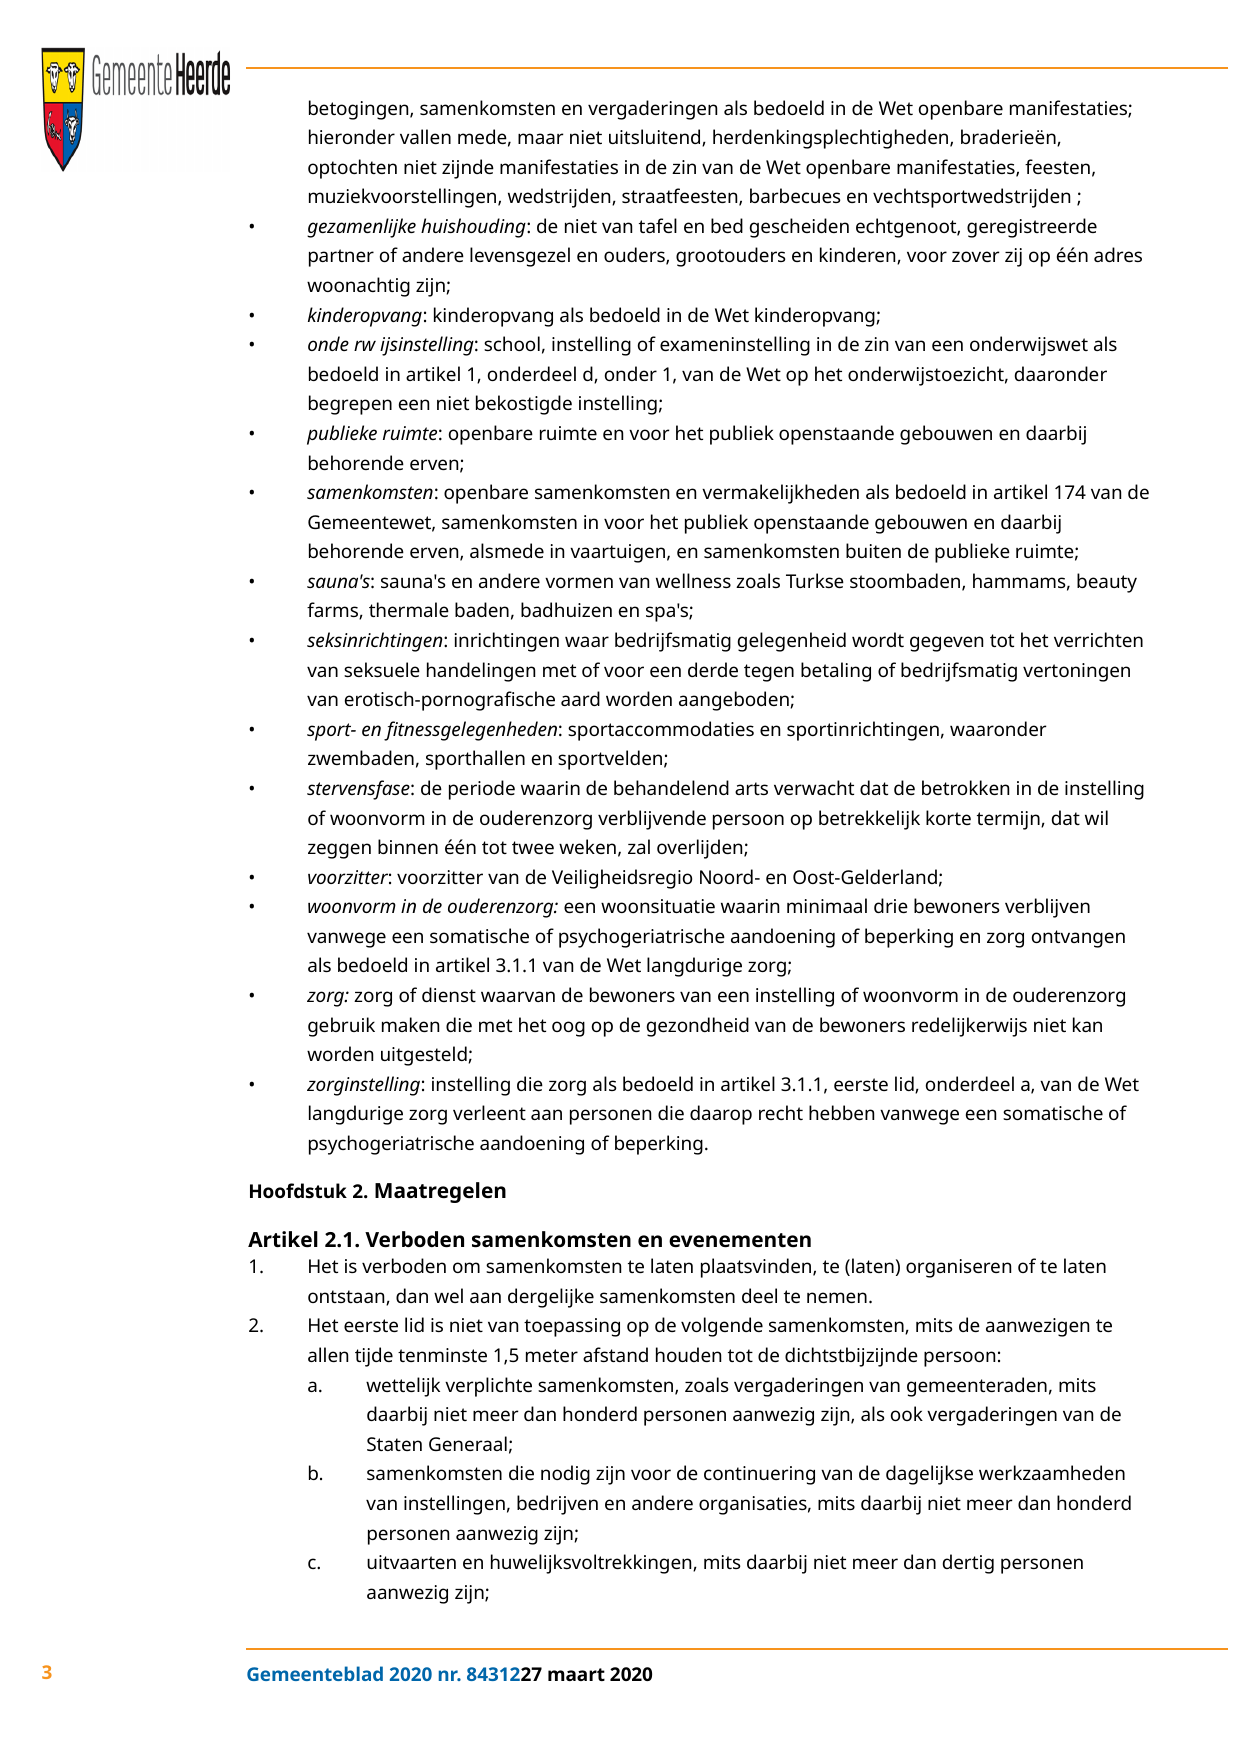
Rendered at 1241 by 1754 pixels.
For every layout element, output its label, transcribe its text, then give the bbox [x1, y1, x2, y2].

picture [41, 47, 231, 172]
list seksinrichtingen: inrichtingen waar bedrijfsmatig gelegenheid wordt gegeven tot het verrichten van seksuele handelingen met of voor een derde tegen betaling of bedrijfsmatig vertoningen van erotisch-pornografische aard worden aangeboden; [248, 627, 1152, 712]
list stervensfase: de periode waarin de behandelend arts verwacht dat de betrokken in de instelling of woonvorm in de ouderenzorg verblijvende persoon op betrekkelijk korte termijn, dat wil zeggen binnen één tot twee weken, zal overlijden; [248, 775, 1152, 860]
list onde rw ijsinstelling: school, instelling of exameninstelling in de zin van een onderwijswet als bedoeld in artikel 1, onderdeel d, onder 1, van de Wet op het onderwijstoezicht, daaronder begrepen een niet bekostigde instelling; [248, 331, 1152, 416]
list publieke ruimte: openbare ruimte en voor het publiek openstaande gebouwen en daarbij behorende erven; [248, 420, 1152, 476]
list sport- en fitnessgelegenheden: sportaccommodaties en sportinrichtingen, waaronder zwembaden, sporthallen en sportvelden; [248, 716, 1152, 771]
list Het eerste lid is niet van toepassing op de volgende samenkomsten, mits de aanwezigen te allen tijde tenminste 1,5 meter afstand houden tot de dichtstbijzijnde persoon: [248, 1313, 1152, 1368]
list kinderopvang: kinderopvang als bedoeld in de Wet kinderopvang; [248, 302, 1152, 328]
list voorzitter: voorzitter van de Veiligheidsregio Noord- en Oost-Gelderland; [248, 864, 1152, 890]
list betogingen, samenkomsten en vergaderingen als bedoeld in de Wet openbare manifestaties; hieronder vallen mede, maar niet uitsluitend, herdenkingsplechtigheden, braderieën, optochten niet zijnde manifestaties in de zin van de Wet openbare manifestaties, feesten, muziekvoorstellingen, wedstrijden, straatfeesten, barbecues en vechtsportwedstrijden ; [248, 95, 1152, 209]
list Het is verboden om samenkomsten te laten plaatsvinden, te (laten) organiseren of te laten ontstaan, dan wel aan dergelijke samenkomsten deel te nemen. [248, 1253, 1152, 1309]
list zorginstelling: instelling die zorg als bedoeld in artikel 3.1.1, eerste lid, onderdeel a, van de Wet langdurige zorg verleent aan personen die daarop recht hebben vanwege een somatische of psychogeriatrische aandoening of beperking. [248, 1071, 1152, 1156]
text Artikel 2.1. Verboden samenkomsten en evenementen [248, 1225, 1152, 1253]
list samenkomsten die nodig zijn voor de continuering van de dagelijkse werkzaamheden van instellingen, bedrijven en andere organisaties, mits daarbij niet meer dan honderd personen aanwezig zijn; [307, 1461, 1152, 1546]
list uitvaarten en huwelijksvoltrekkingen, mits daarbij niet meer dan dertig personen aanwezig zijn; [307, 1549, 1152, 1605]
list zorg: zorg of dienst waarvan de bewoners van een instelling of woonvorm in de ouderenzorg gebruik maken die met het oog op de gezondheid van de bewoners redelijkerwijs niet kan worden uitgesteld; [248, 982, 1152, 1067]
list wettelijk verplichte samenkomsten, zoals vergaderingen van gemeenteraden, mits daarbij niet meer dan honderd personen aanwezig zijn, als ook vergaderingen van de Staten­ Generaal; [307, 1372, 1152, 1457]
list sauna's: sauna's en andere vormen van wellness zoals Turkse stoombaden, hammams, beauty farms, thermale baden, badhuizen en spa's; [248, 568, 1152, 623]
list gezamenlijke huishouding: de niet van tafel en bed gescheiden echtgenoot, geregistreerde partner of andere levensgezel en ouders, grootouders en kinderen, voor zover zij op één adres woonachtig zijn; [248, 213, 1152, 298]
text Hoofdstuk 2. Maatregelen [248, 1176, 1152, 1204]
list woonvorm in de ouderenzorg: een woonsituatie waarin minimaal drie bewoners verblijven vanwege een somatische of psychogeriatrische aandoening of beperking en zorg ontvangen als bedoeld in artikel 3.1.1 van de Wet langdurige zorg; [248, 893, 1152, 978]
list samenkomsten: openbare samenkomsten en vermakelijkheden als bedoeld in artikel 174 van de Gemeentewet, samenkomsten in voor het publiek openstaande gebouwen en daarbij behorende erven, alsmede in vaartuigen, en samenkomsten buiten de publieke ruimte; [248, 479, 1152, 564]
